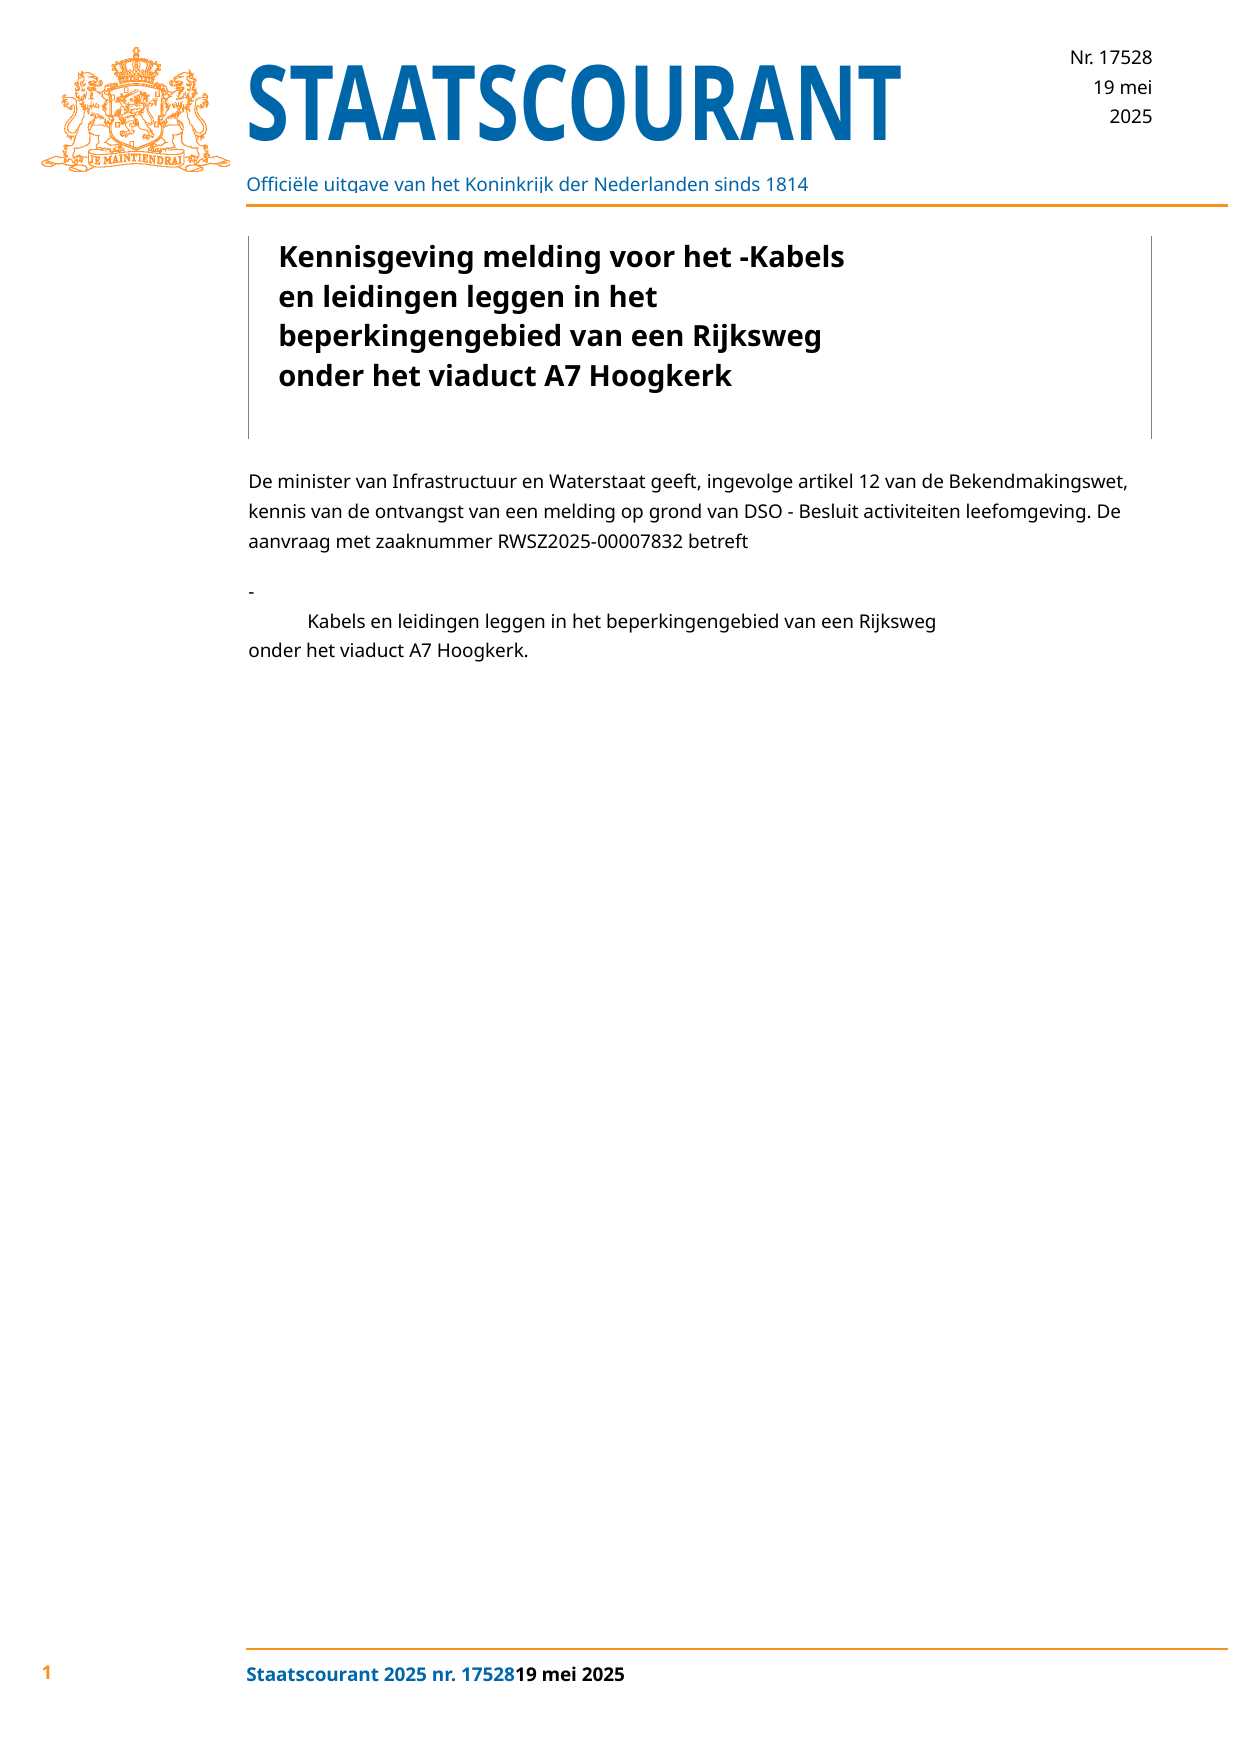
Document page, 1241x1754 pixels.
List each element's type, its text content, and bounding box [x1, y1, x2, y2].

text De minister van Infrastructuur en Waterstaat geeft, ingevolge artikel 12 van de Bekendmakingswet, kennis van de ontvangst van een melding op grond van DSO - Besluit activiteiten leefomgeving. De aanvraag met zaaknummer RWSZ2025-00007832 betreft [248, 469, 1152, 553]
table_header [850, 236, 912, 413]
table_header [1090, 236, 1151, 413]
list Kabels en leidingen leggen in het beperkingengebied van een Rijksweg [248, 608, 1152, 633]
table_header Kennisgeving melding voor het -Kabels en leidingen leggen in het beperkingengebied van een Rijksweg onder het viaduct A7 Hoogkerk [249, 236, 850, 439]
table_header [850, 414, 1151, 439]
picture [41, 47, 231, 172]
picture [912, 236, 1090, 414]
text onder het viaduct A7 Hoogkerk. [248, 637, 1152, 663]
